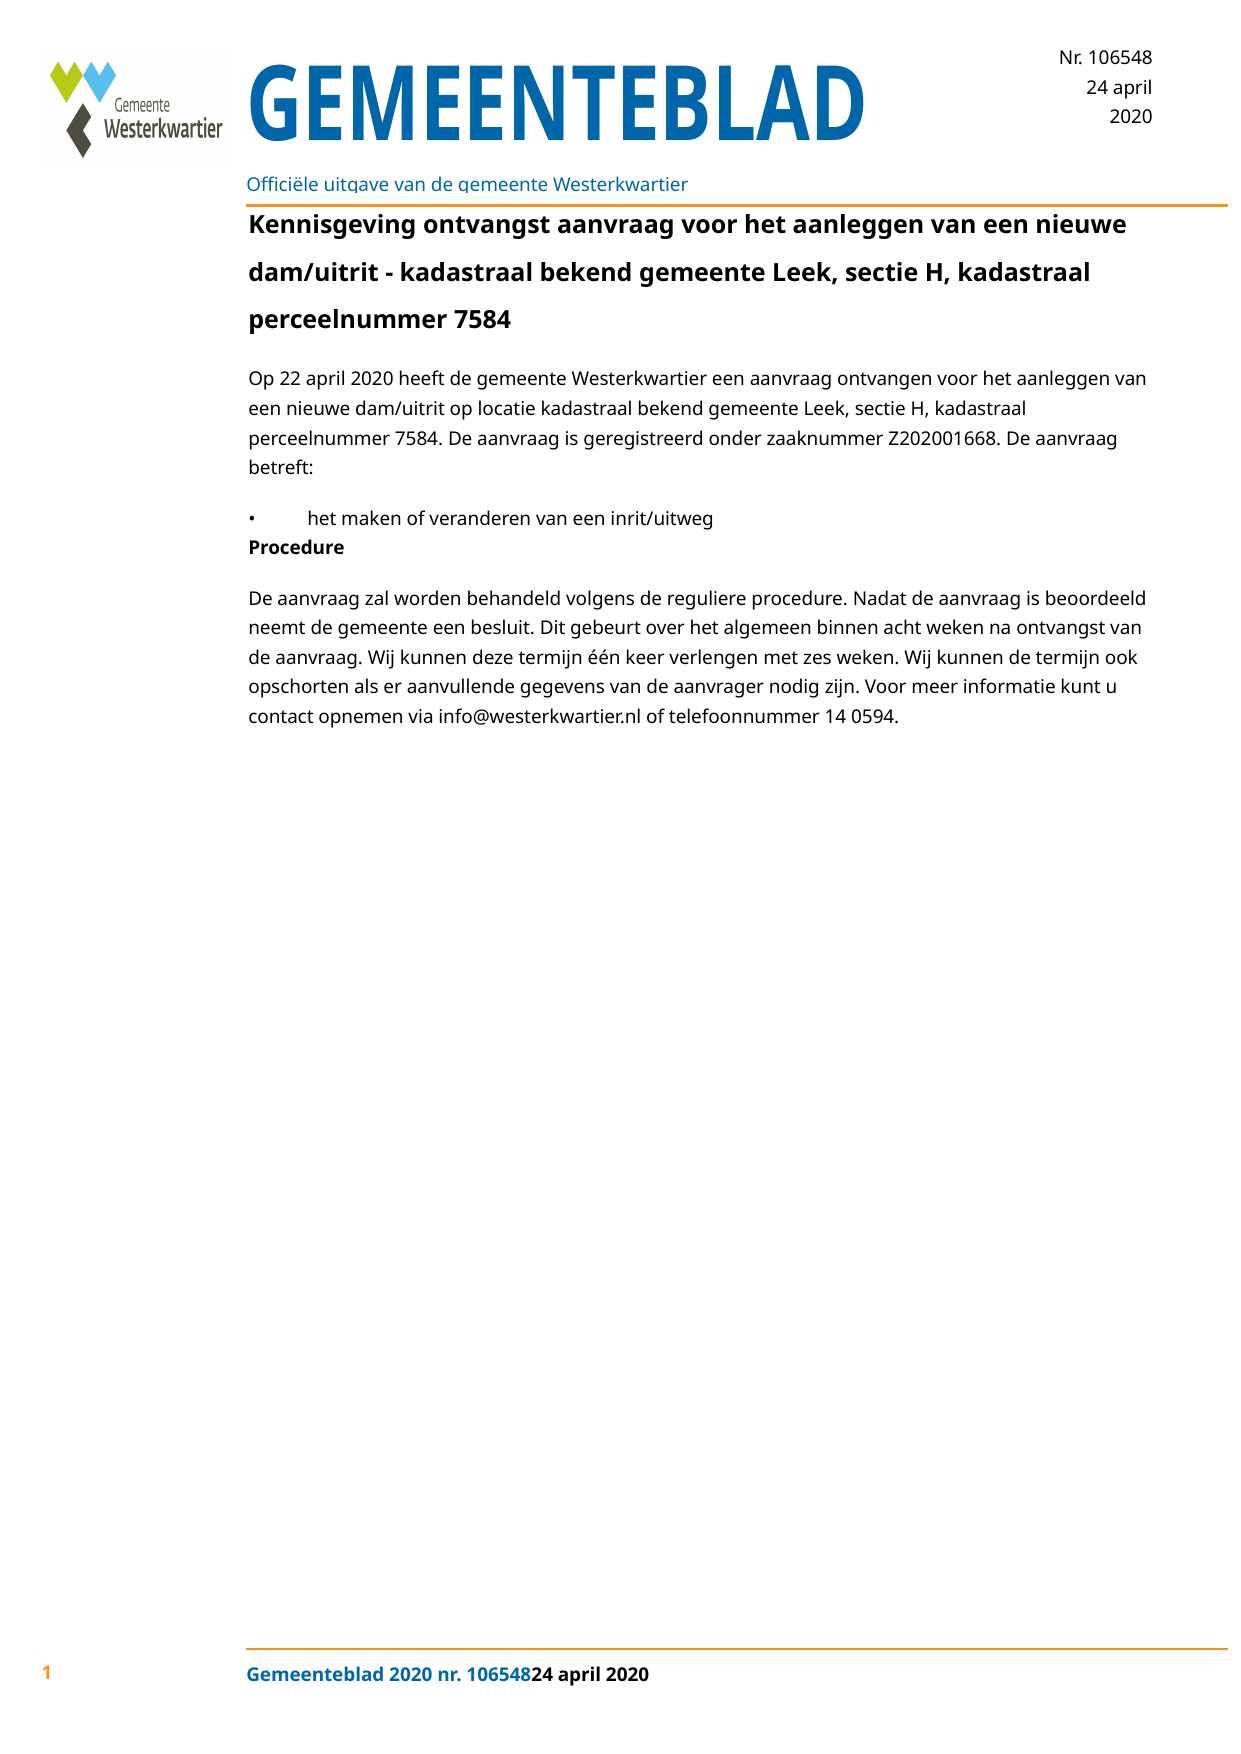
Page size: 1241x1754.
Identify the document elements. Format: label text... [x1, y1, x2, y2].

text Kennisgeving ontvangst aanvraag voor het aanleggen van een nieuwe dam/uitrit - kadastraal bekend gemeente Leek, sectie H, kadastraal perceelnummer 7584 [248, 207, 1152, 336]
text Op 22 april 2020 heeft de gemeente Westerkwartier een aanvraag ontvangen voor het aanleggen van een nieuwe dam/uitrit op locatie kadastraal bekend gemeente Leek, sectie H, kadastraal perceelnummer 7584. De aanvraag is geregistreerd onder zaaknummer Z202001668. De aanvraag betreft: [248, 366, 1152, 480]
picture [41, 47, 231, 172]
text De aanvraag zal worden behandeld volgens de reguliere procedure. Nadat de aanvraag is beoordeeld neemt de gemeente een besluit. Dit gebeurt over het algemeen binnen acht weken na ontvangst van de aanvraag. Wij kunnen deze termijn één keer verlengen met zes weken. Wij kunnen de termijn ook opschorten als er aanvullende gegevens van de aanvrager nodig zijn. Voor meer informatie kunt u contact opnemen via info@westerkwartier.nl of telefoonnummer 14 0594. [248, 585, 1152, 729]
list het maken of veranderen van een inrit/uitweg [248, 505, 1152, 530]
text Procedure [248, 534, 1152, 560]
